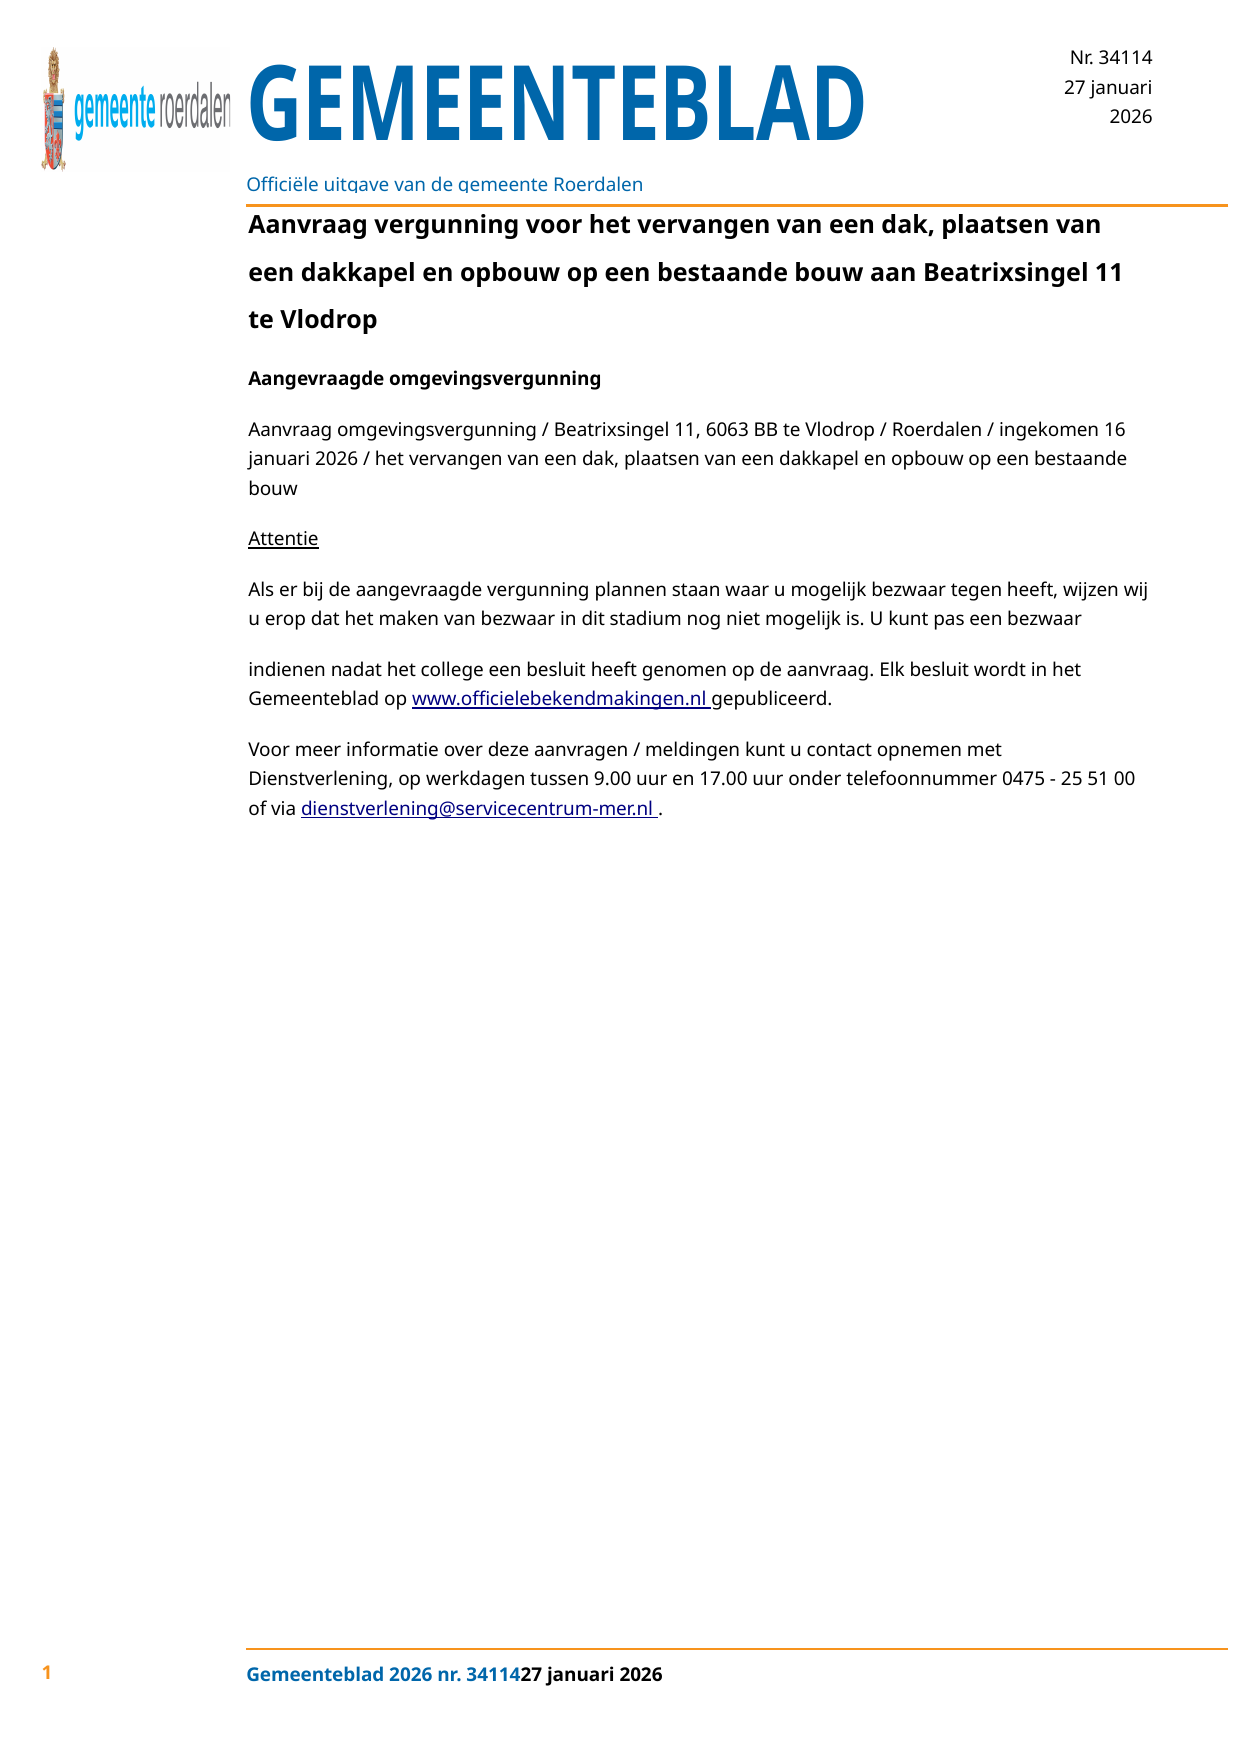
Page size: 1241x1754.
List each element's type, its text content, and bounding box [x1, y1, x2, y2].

text Aanvraag omgevingsvergunning / Beatrixsingel 11, 6063 BB te Vlodrop / Roerdalen / ingekomen 16 januari 2026 / het vervangen van een dak, plaatsen van een dakkapel en opbouw op een bestaande bouw [248, 416, 1152, 501]
text Als er bij de aangevraagde vergunning plannen staan waar u mogelijk bezwaar tegen heeft, wijzen wij u erop dat het maken van bezwaar in dit stadium nog niet mogelijk is. U kunt pas een bezwaar [248, 576, 1152, 631]
text Aanvraag vergunning voor het vervangen van een dak, plaatsen van een dakkapel en opbouw op een bestaande bouw aan Beatrixsingel 11 te Vlodrop [248, 207, 1152, 336]
text Attentie [248, 526, 1152, 551]
text Voor meer informatie over deze aanvragen / meldingen kunt u contact opnemen met Dienstverlening, op werkdagen tussen 9.00 uur en 17.00 uur onder telefoonnummer 0475 - 25 51 00 of via dienstverlening@servicecentrum-mer.nl . [248, 736, 1152, 821]
text Aangevraagde omgevingsvergunning [248, 366, 1152, 391]
picture [41, 47, 231, 172]
text indienen nadat het college een besluit heeft genomen op de aanvraag. Elk besluit wordt in het Gemeenteblad op www.officielebekendmakingen.nl gepubliceerd. [248, 656, 1152, 711]
